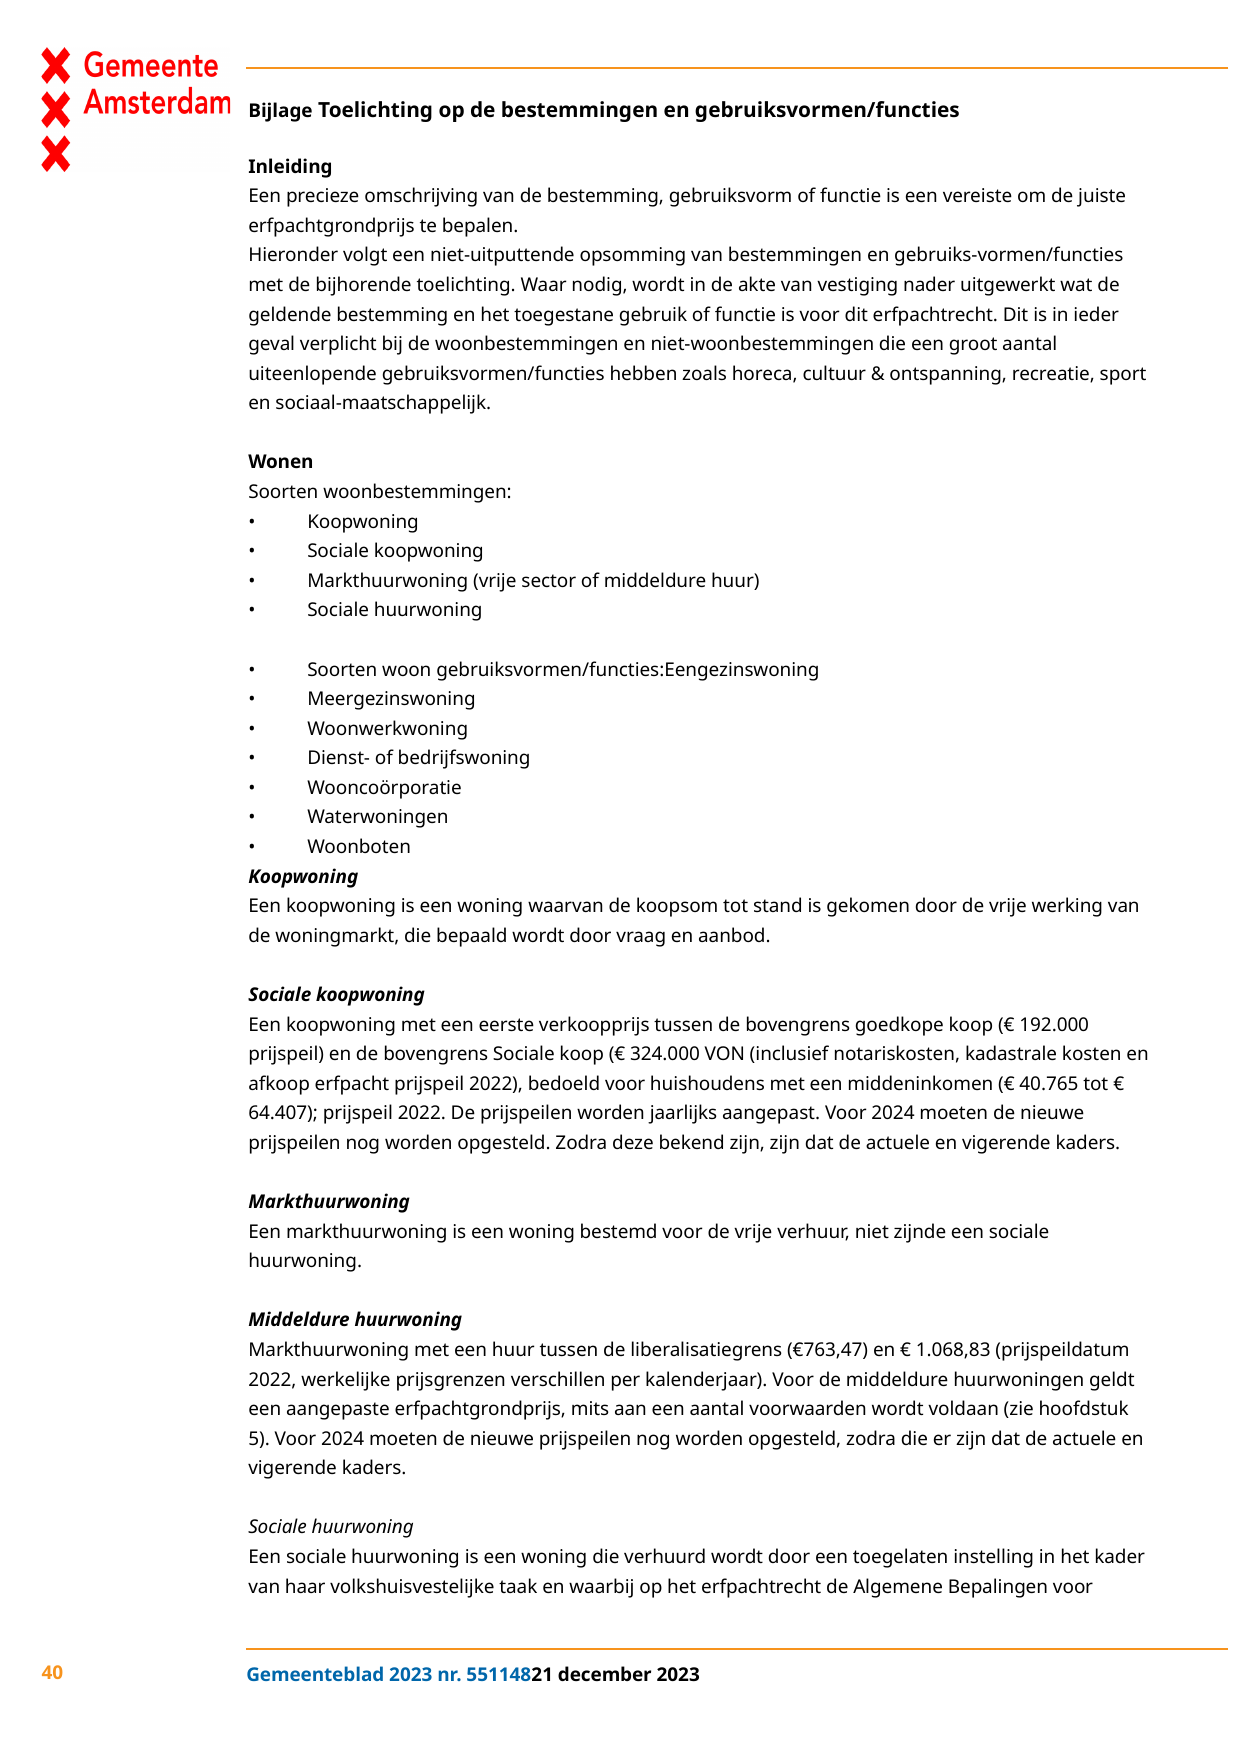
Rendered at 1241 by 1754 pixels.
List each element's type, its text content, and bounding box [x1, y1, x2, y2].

list Sociale huurwoning [248, 597, 1152, 622]
text Koopwoning [248, 863, 1152, 889]
text Markthuurwoning [248, 1188, 1152, 1214]
list Wooncoörporatie [248, 774, 1152, 800]
text Een markthuurwoning is een woning bestemd voor de vrije verhuur, niet zijnde een sociale huurwoning. [248, 1218, 1152, 1273]
list Markthuurwoning (vrije sector of middeldure huur) [248, 567, 1152, 593]
text Soorten woonbestemmingen: [248, 478, 1152, 504]
text Wonen [248, 449, 1152, 474]
picture [41, 47, 231, 172]
list Meergezinswoning [248, 685, 1152, 711]
text Een koopwoning met een eerste verkoopprijs tussen de bovengrens goedkope koop (€ 192.000 prijspeil) en de bovengrens Sociale koop (€ 324.000 VON (inclusief notariskosten, kadastrale kosten en afkoop erfpacht prijspeil 2022), bedoeld voor huishoudens met een middeninkomen (€ 40.765 tot € 64.407); prijspeil 2022. De prijspeilen worden jaarlijks aangepast. Voor 2024 moeten de nieuwe prijspeilen nog worden opgesteld. Zodra deze bekend zijn, zijn dat de actuele en vigerende kaders. [248, 1011, 1152, 1155]
text Bijlage Toelichting op de bestemmingen en gebruiksvormen/functies [248, 95, 1152, 123]
list Woonwerkwoning [248, 715, 1152, 741]
text Sociale huurwoning [248, 1514, 1152, 1539]
text Een precieze omschrijving van de bestemming, gebruiksvorm of functie is een vereiste om de juiste erfpachtgrondprijs te bepalen. [248, 182, 1152, 238]
list Sociale koopwoning [248, 537, 1152, 563]
list Soorten woon gebruiksvormen/functies:Eengezinswoning [248, 656, 1152, 682]
text Sociale koopwoning [248, 981, 1152, 1007]
text Markthuurwoning met een huur tussen de liberalisatiegrens (€763,47) en € 1.068,83 (prijspeildatum 2022, werkelijke prijsgrenzen verschillen per kalenderjaar). Voor de middeldure huurwoningen geldt een aangepaste erfpachtgrondprijs, mits aan een aantal voorwaarden wordt voldaan (zie hoofdstuk 5). Voor 2024 moeten de nieuwe prijspeilen nog worden opgesteld, zodra die er zijn dat de actuele en vigerende kaders. [248, 1336, 1152, 1480]
text Een koopwoning is een woning waarvan de koopsom tot stand is gekomen door de vrije werking van de woningmarkt, die bepaald wordt door vraag en aanbod. [248, 892, 1152, 948]
list Woonboten [248, 833, 1152, 859]
text Een sociale huurwoning is een woning die verhuurd wordt door een toegelaten instelling in het kader van haar volkshuisvestelijke taak en waarbij op het erfpachtrecht de Algemene Bepalingen voor [248, 1543, 1152, 1599]
text Inleiding [248, 153, 1152, 179]
text Hieronder volgt een niet-uitputtende opsomming van bestemmingen en gebruiks-vormen/functies met de bijhorende toelichting. Waar nodig, wordt in de akte van vestiging nader uitgewerkt wat de geldende bestemming en het toegestane gebruik of functie is voor dit erfpachtrecht. Dit is in ieder geval verplicht bij de woonbestemmingen en niet-woonbestemmingen die een groot aantal uiteenlopende gebruiksvormen/functies hebben zoals horeca, cultuur & ontspanning, recreatie, sport en sociaal-maatschappelijk. [248, 242, 1152, 415]
list Dienst- of bedrijfswoning [248, 744, 1152, 770]
text Middeldure huurwoning [248, 1307, 1152, 1332]
list Waterwoningen [248, 804, 1152, 829]
list Koopwoning [248, 508, 1152, 534]
